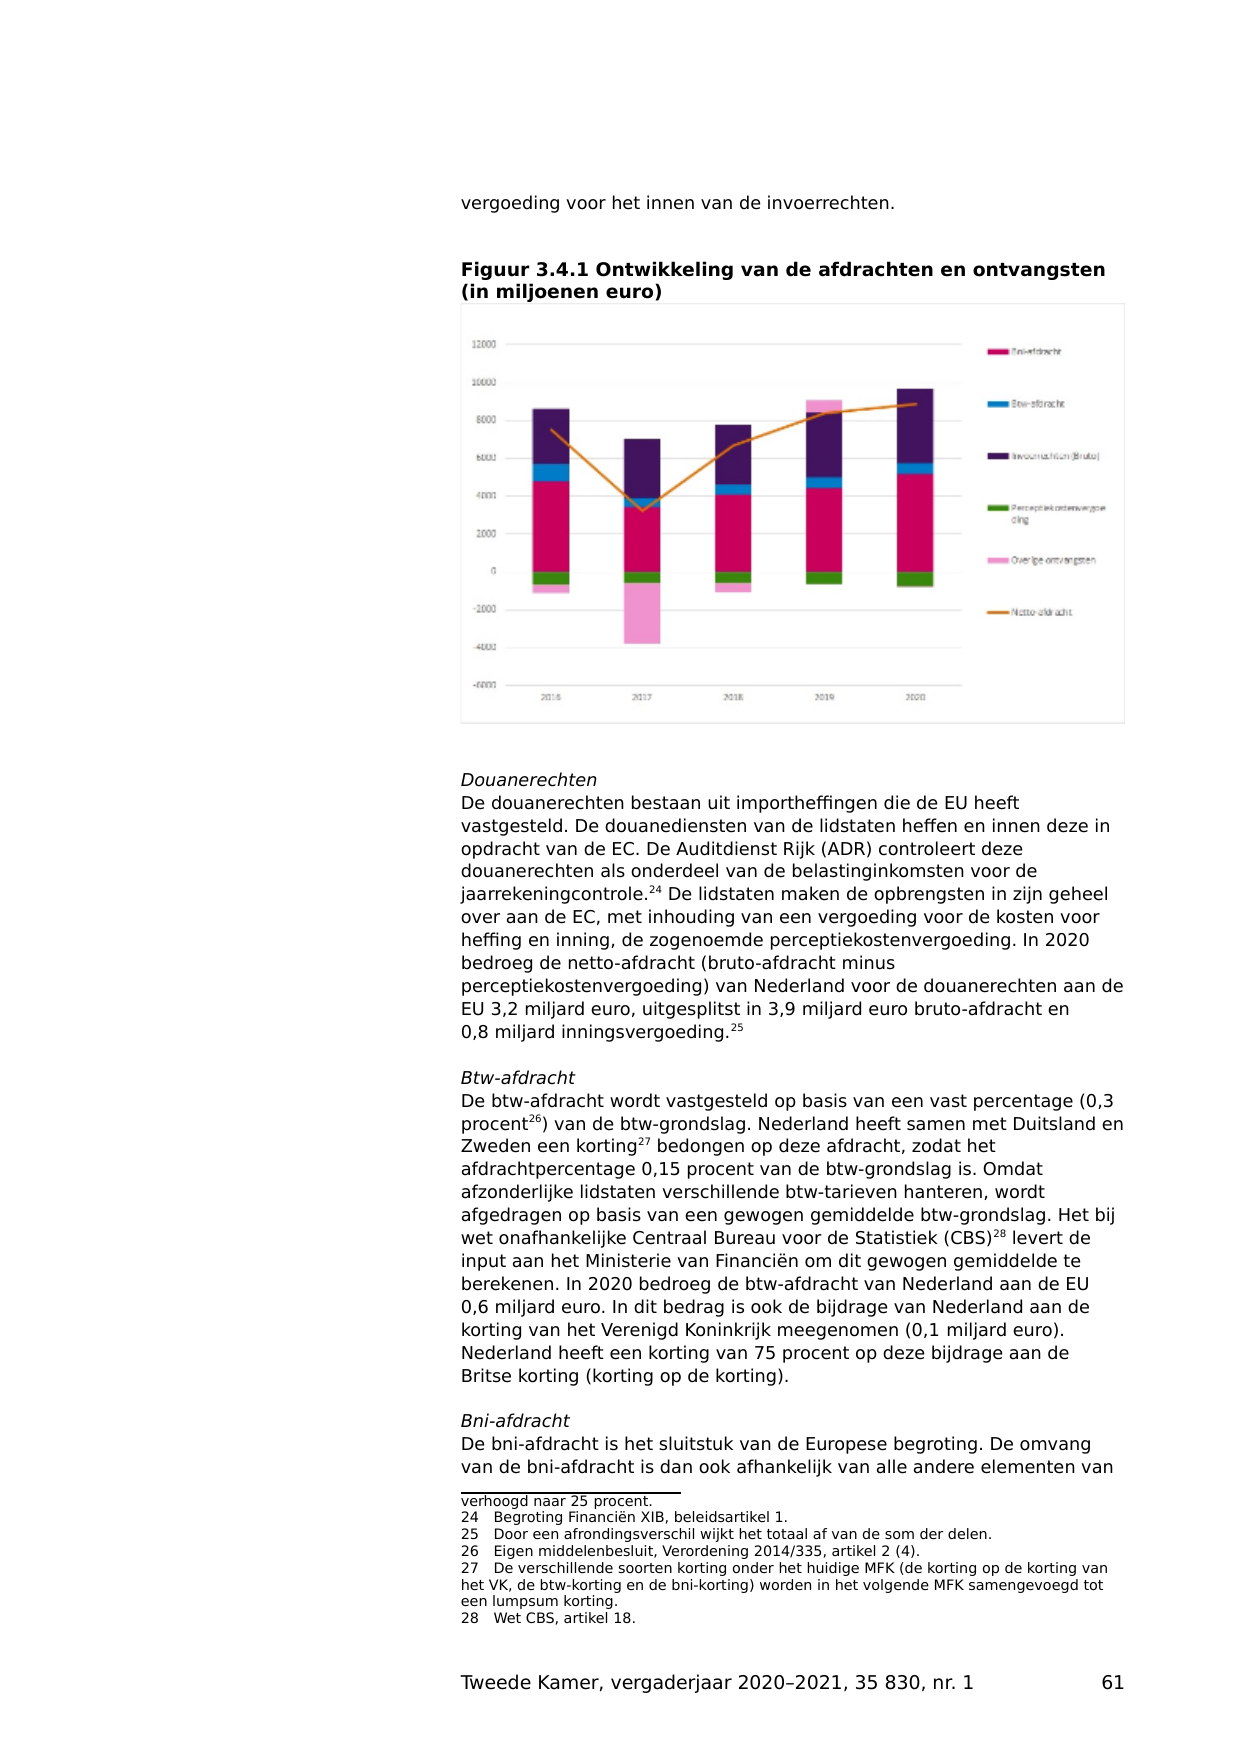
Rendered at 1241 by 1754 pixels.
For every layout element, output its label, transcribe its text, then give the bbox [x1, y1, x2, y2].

text __Wet CBS, artikel 18. [461, 1610, 1125, 1627]
text __Eigen middelenbesluit, Verordening 2014/335, artikel 2 (4). [461, 1543, 1125, 1560]
text __Begroting Financiën XIB, beleidsartikel 1. [461, 1509, 1125, 1526]
text vergoeding voor het innen van de invoerrechten. [461, 191, 1125, 237]
text verhoogd naar 25 procent. [461, 1493, 1125, 1509]
text __De verschillende soorten korting onder het huidige MFK (de korting op de korting van het VK, de btw-korting en de bni-korting) worden in het volgende MFK samengevoegd tot een lumpsum korting. [461, 1560, 1125, 1610]
text __Door een afrondingsverschil wijkt het totaal af van de som der delen. [461, 1526, 1125, 1543]
text Btw-afdracht De btw-afdracht wordt vastgesteld op basis van een vast percentage (0,3 procent) van de btw-grondslag. Nederland heeft samen met Duitsland en Zweden een korting bedongen op deze afdracht, zodat het afdrachtpercentage 0,15 procent van de btw-grondslag is. Omdat afzonderlijke lidstaten verschillende btw-tarieven hanteren, wordt afgedragen op basis van een gewogen gemiddelde btw-grondslag. Het bij wet onafhankelijke Centraal Bureau voor de Statistiek (CBS) levert de input aan het Ministerie van Financiën om dit gewogen gemiddelde te berekenen. In 2020 bedroeg de btw-afdracht van Nederland aan de EU 0,6 miljard euro. In dit bedrag is ook de bijdrage van Nederland aan de korting van het Verenigd Koninkrijk meegenomen (0,1 miljard euro). Nederland heeft een korting van 75 procent op deze bijdrage aan de Britse korting (korting op de korting). [461, 1066, 1125, 1387]
title Figuur 3.4.1 Ontwikkeling van de afdrachten en ontvangsten (in miljoenen euro) [461, 259, 1125, 303]
text Douanerechten De douanerechten bestaan uit importheffingen die de EU heeft vastgesteld. De douanediensten van de lidstaten heffen en innen deze in opdracht van de EC. De Auditdienst Rijk (ADR) controleert deze douanerechten als onderdeel van de belastinginkomsten voor de jaarrekeningcontrole. De lidstaten maken de opbrengsten in zijn geheel over aan de EC, met inhouding van een vergoeding voor de kosten voor heffing en inning, de zogenoemde perceptiekostenvergoeding. In 2020 bedroeg de netto-afdracht (bruto-afdracht minus perceptiekostenvergoeding) van Nederland voor de douanerechten aan de EU 3,2 miljard euro, uitgesplitst in 3,9 miljard euro bruto-afdracht en 0,8 miljard inningsvergoeding. [461, 768, 1125, 1043]
text Bni-afdracht De bni-afdracht is het sluitstuk van de Europese begroting. De omvang van de bni-afdracht is dan ook afhankelijk van alle andere elementen van [461, 1409, 1125, 1478]
